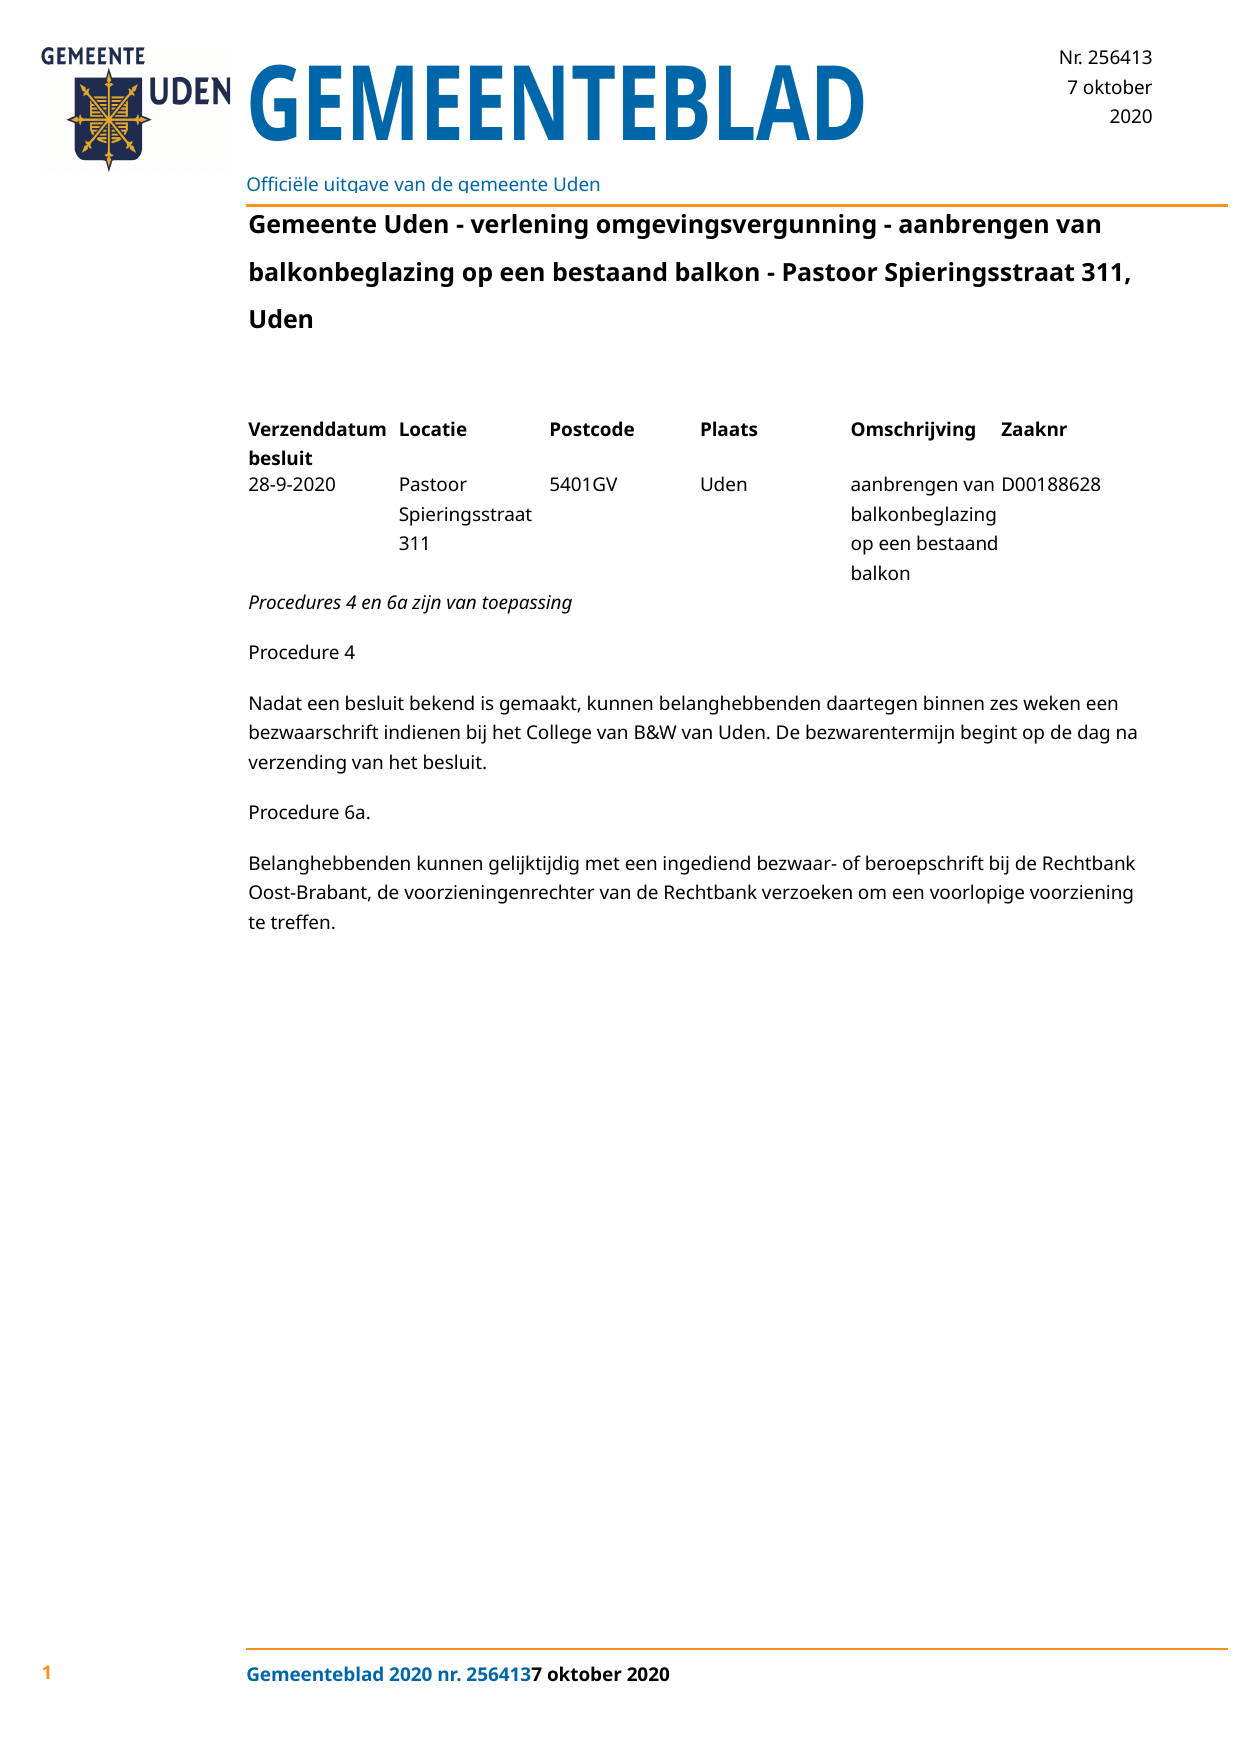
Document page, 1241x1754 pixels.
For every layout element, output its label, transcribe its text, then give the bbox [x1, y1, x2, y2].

table_cell D00188628 [1001, 471, 1152, 586]
table_cell Uden [700, 471, 850, 586]
table_header Locatie [399, 416, 549, 471]
table_cell Pastoor Spieringsstraat 311 [399, 471, 549, 586]
text Gemeente Uden - verlening omgevingsvergunning - aanbrengen van balkonbeglazing op een bestaand balkon - Pastoor Spieringsstraat 311, Uden [248, 207, 1152, 336]
picture [41, 47, 231, 172]
text Procedures 4 en 6a zijn van toepassing [248, 589, 1152, 615]
table_cell 5401GV [549, 471, 700, 586]
table_header Plaats [700, 416, 850, 471]
text Belanghebbenden kunnen gelijktijdig met een ingediend bezwaar- of beroepschrift bij de Rechtbank Oost-Brabant, de voorzieningenrechter van de Rechtbank verzoeken om een voorlopige voorziening te treffen. [248, 850, 1152, 935]
text Procedure 4 [248, 639, 1152, 665]
text Procedure 6a. [248, 799, 1152, 825]
table_header Zaaknr [1001, 416, 1152, 471]
table_header Omschrijving [850, 416, 1001, 471]
table_cell aanbrengen van balkonbeglazing op een bestaand balkon [850, 471, 1001, 586]
text Nadat een besluit bekend is gemaakt, kunnen belanghebbenden daartegen binnen zes weken een bezwaarschrift indienen bij het College van B&W van Uden. De bezwarentermijn begint op de dag na verzending van het besluit. [248, 690, 1152, 775]
table_header Verzenddatum besluit [248, 416, 398, 471]
table_header Postcode [549, 416, 700, 471]
table_cell 28-9-2020 [248, 471, 398, 586]
